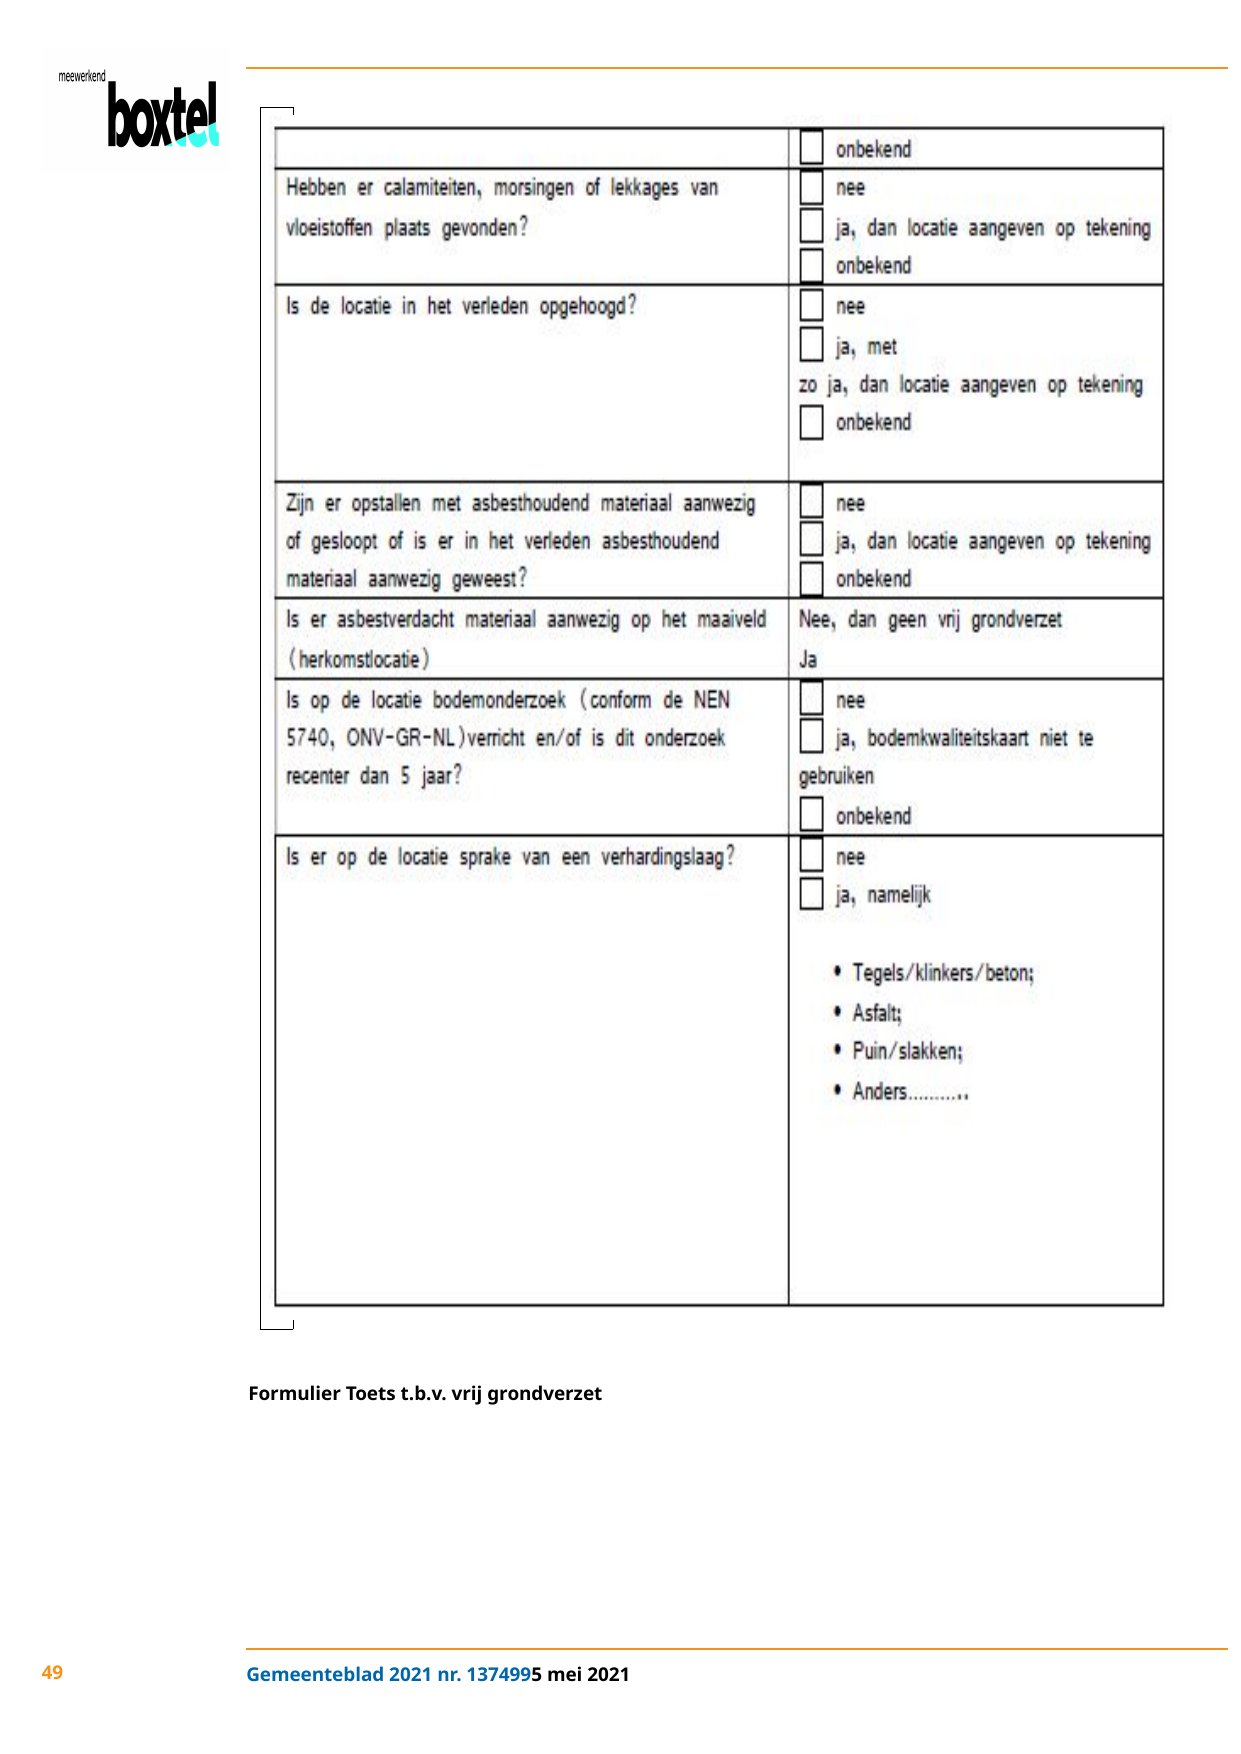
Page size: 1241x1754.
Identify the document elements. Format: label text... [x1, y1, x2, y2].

picture [268, 115, 1173, 1320]
picture [41, 47, 231, 172]
text Formulier Toets t.b.v. vrij grondverzet [248, 1380, 1152, 1405]
